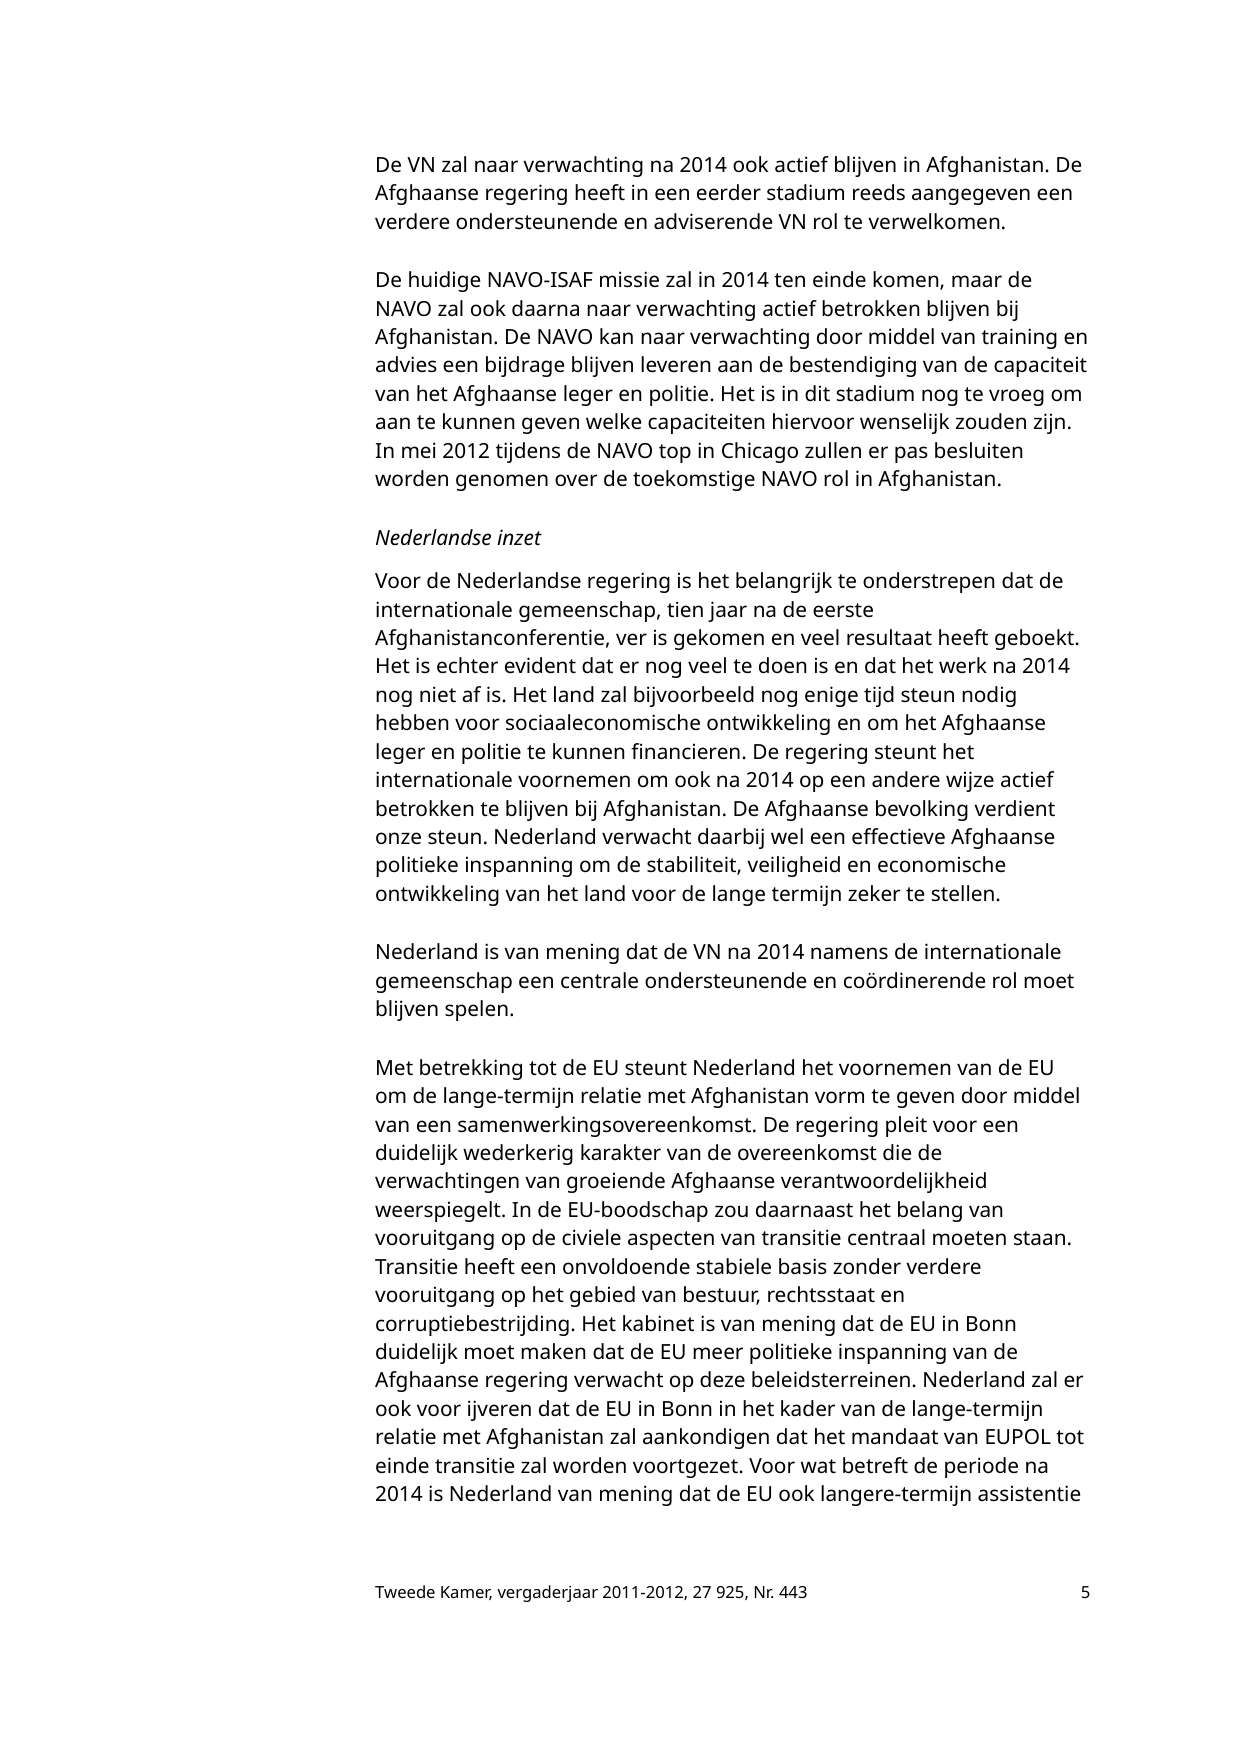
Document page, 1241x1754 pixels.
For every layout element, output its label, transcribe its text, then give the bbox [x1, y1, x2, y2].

text De VN zal naar verwachting na 2014 ook actief blijven in Afghanistan. De Afghaanse regering heeft in een eerder stadium reeds aangegeven een verdere ondersteunende en adviserende VN rol te verwelkomen. [375, 150, 1090, 235]
text Met betrekking tot de EU steunt Nederland het voornemen van de EU om de lange-termijn relatie met Afghanistan vorm te geven door middel van een samenwerkingsovereenkomst. De regering pleit voor een duidelijk wederkerig karakter van de overeenkomst die de verwachtingen van groeiende Afghaanse verantwoordelijkheid weerspiegelt. In de EU-boodschap zou daarnaast het belang van vooruitgang op de civiele aspecten van transitie centraal moeten staan. Transitie heeft een onvoldoende stabiele basis zonder verdere vooruitgang op het gebied van bestuur, rechtsstaat en corruptiebestrijding. Het kabinet is van mening dat de EU in Bonn duidelijk moet maken dat de EU meer politieke inspanning van de Afghaanse regering verwacht op deze beleidsterreinen. Nederland zal er ook voor ijveren dat de EU in Bonn in het kader van de lange-termijn relatie met Afghanistan zal aankondigen dat het mandaat van EUPOL tot einde transitie zal worden voortgezet. Voor wat betreft de periode na 2014 is Nederland van mening dat de EU ook langere-termijn assistentie [375, 1053, 1090, 1508]
text Voor de Nederlandse regering is het belangrijk te onderstrepen dat de internationale gemeenschap, tien jaar na de eerste Afghanistanconferentie, ver is gekomen en veel resultaat heeft geboekt. Het is echter evident dat er nog veel te doen is en dat het werk na 2014 nog niet af is. Het land zal bijvoorbeeld nog enige tijd steun nodig hebben voor sociaaleconomische ontwikkeling en om het Afghaanse leger en politie te kunnen financieren. De regering steunt het internationale voornemen om ook na 2014 op een andere wijze actief betrokken te blijven bij Afghanistan. De Afghaanse bevolking verdient onze steun. Nederland verwacht daarbij wel een effectieve Afghaanse politieke inspanning om de stabiliteit, veiligheid en economische ontwikkeling van het land voor de lange termijn zeker te stellen. [375, 566, 1090, 907]
text Nederlandse inzet [375, 523, 1090, 551]
text De huidige NAVO-ISAF missie zal in 2014 ten einde komen, maar de NAVO zal ook daarna naar verwachting actief betrokken blijven bij Afghanistan. De NAVO kan naar verwachting door middel van training en advies een bijdrage blijven leveren aan de bestendiging van de capaciteit van het Afghaanse leger en politie. Het is in dit stadium nog te vroeg om aan te kunnen geven welke capaciteiten hiervoor wenselijk zouden zijn. In mei 2012 tijdens de NAVO top in Chicago zullen er pas besluiten worden genomen over de toekomstige NAVO rol in Afghanistan. [375, 265, 1090, 493]
text Nederland is van mening dat de VN na 2014 namens de internationale gemeenschap een centrale ondersteunende en coördinerende rol moet blijven spelen. [375, 937, 1090, 1023]
